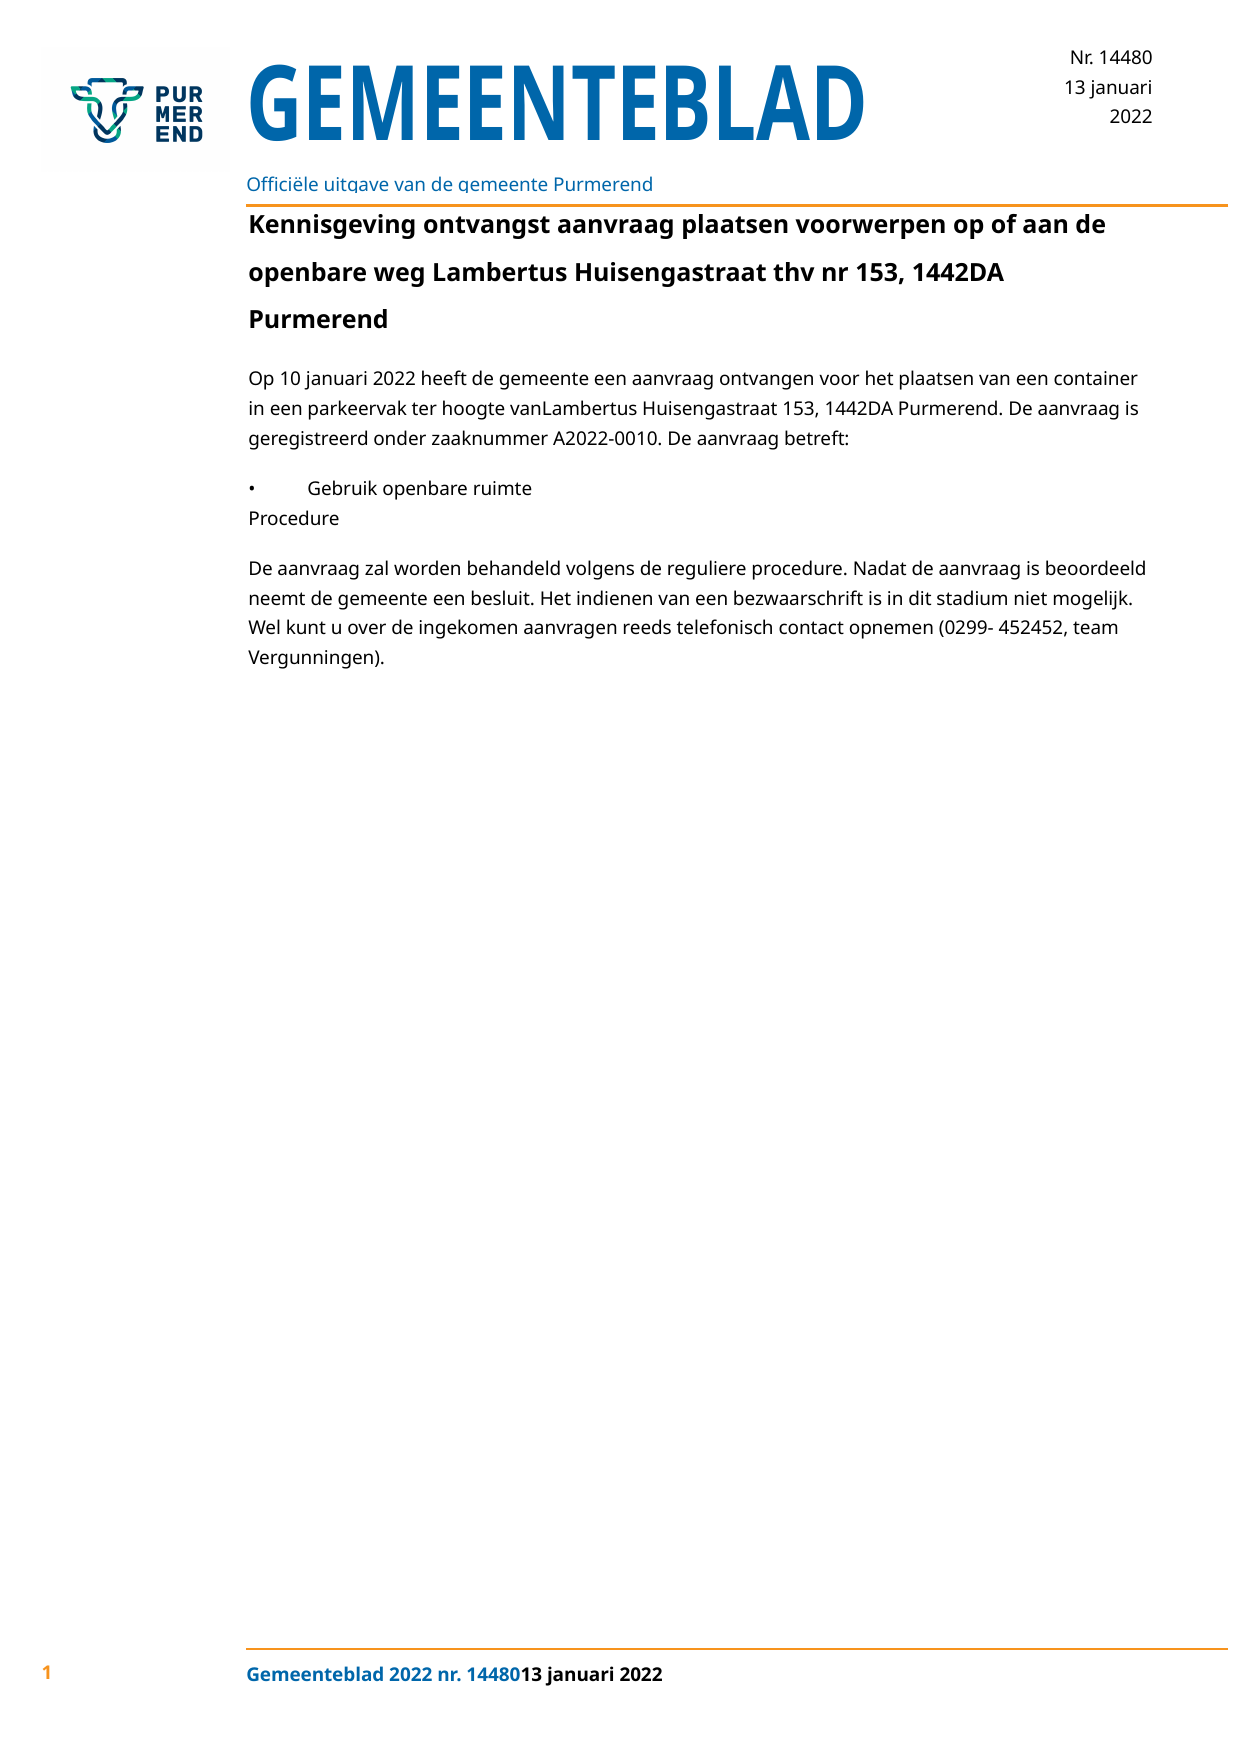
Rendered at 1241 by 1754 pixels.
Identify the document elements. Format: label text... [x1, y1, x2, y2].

text Procedure [248, 505, 1152, 530]
text Op 10 januari 2022 heeft de gemeente een aanvraag ontvangen voor het plaatsen van een container in een parkeervak ter hoogte vanLambertus Huisengastraat 153, 1442DA Purmerend. De aanvraag is geregistreerd onder zaaknummer A2022-0010. De aanvraag betreft: [248, 366, 1152, 450]
text Kennisgeving ontvangst aanvraag plaatsen voorwerpen op of aan de openbare weg Lambertus Huisengastraat thv nr 153, 1442DA Purmerend [248, 207, 1152, 336]
text De aanvraag zal worden behandeld volgens de reguliere procedure. Nadat de aanvraag is beoordeeld neemt de gemeente een besluit. Het indienen van een bezwaarschrift is in dit stadium niet mogelijk. Wel kunt u over de ingekomen aanvragen reeds telefonisch contact opnemen (0299- 452452, team Vergunningen). [248, 555, 1152, 669]
list Gebruik openbare ruimte [248, 475, 1152, 501]
picture [41, 47, 231, 172]
